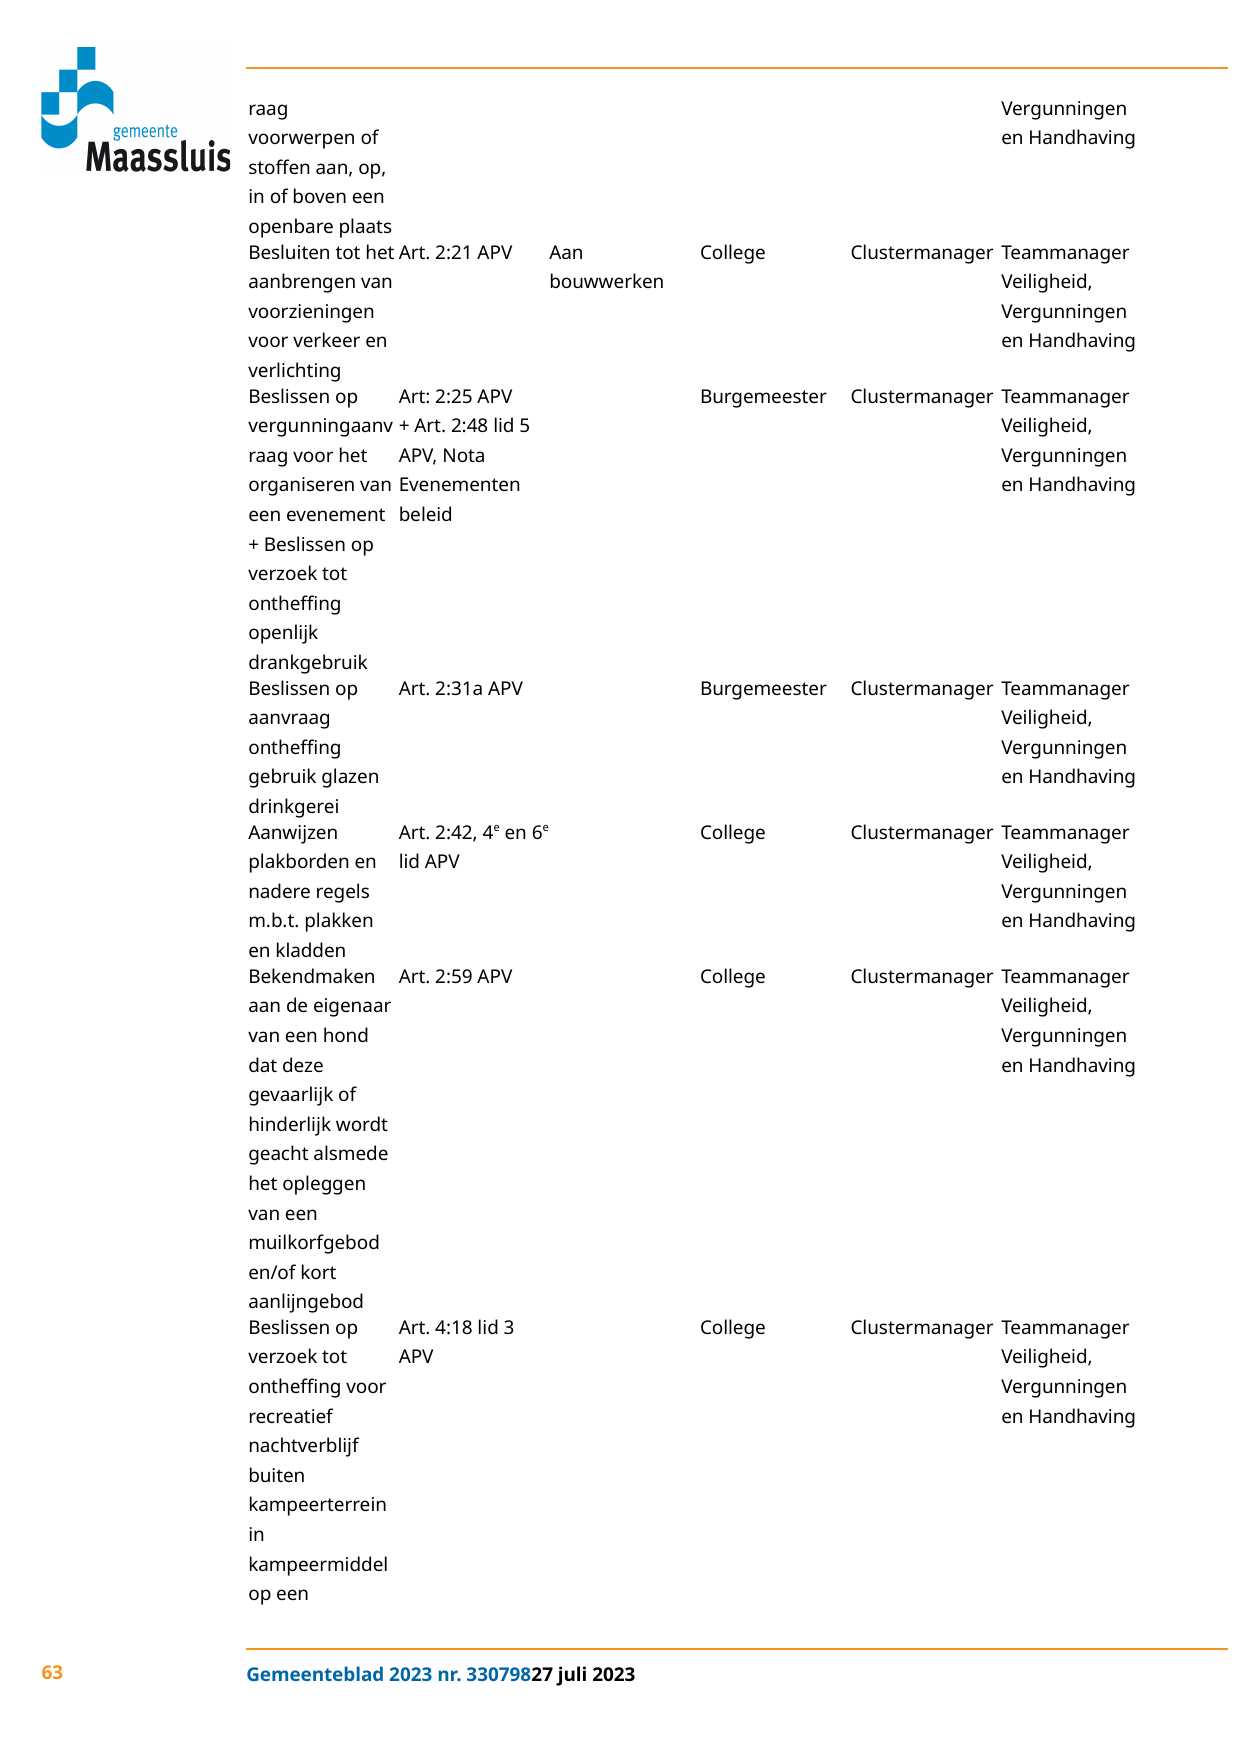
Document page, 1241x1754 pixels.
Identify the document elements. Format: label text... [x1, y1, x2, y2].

table_cell College [700, 1314, 850, 1606]
table_cell Teammanager Veiligheid, Vergunningen en Handhaving [1001, 819, 1152, 963]
table_cell raag voorwerpen of stoffen aan, op, in of boven een openbare plaats [248, 95, 398, 239]
table_cell Burgemeester [700, 675, 850, 819]
table_cell Teammanager Veiligheid, Vergunningen en Handhaving [1001, 383, 1152, 675]
picture [41, 47, 231, 172]
table_cell [549, 963, 700, 1314]
table_cell Besluiten tot het aanbrengen van voorzieningen voor verkeer en verlichting [248, 239, 398, 383]
table_cell Vergunningen en Handhaving [1001, 95, 1152, 239]
table_cell College [700, 819, 850, 963]
table_cell Burgemeester [700, 383, 850, 675]
table_cell Aan bouwwerken [549, 239, 700, 383]
table_cell Clustermanager [850, 383, 1001, 675]
table_cell Bekendmaken aan de eigenaar van een hond dat deze gevaarlijk of hinderlijk wordt geacht alsmede het opleggen van een muilkorfgebod en/of kort aanlijngebod [248, 963, 398, 1314]
table_cell Aanwijzen plakborden en nadere regels m.b.t. plakken en kladden [248, 819, 398, 963]
table_cell Teammanager Veiligheid, Vergunningen en Handhaving [1001, 239, 1152, 383]
table_cell Clustermanager [850, 819, 1001, 963]
picture [41, 47, 77, 92]
table_cell [549, 95, 700, 239]
table_cell Teammanager Veiligheid, Vergunningen en Handhaving [1001, 1314, 1152, 1606]
table_cell [549, 819, 700, 963]
table_cell Clustermanager [850, 1314, 1001, 1606]
table_cell Beslissen op aanvraag ontheffing gebruik glazen drinkgerei [248, 675, 398, 819]
table_cell [549, 675, 700, 819]
table_cell Clustermanager [850, 963, 1001, 1314]
table_cell [549, 1314, 700, 1606]
table_cell Art. 2:42, 4e en 6e lid APV [399, 819, 549, 963]
table_cell Beslissen op vergunningaanvraag voor het organiseren van een evenement + Beslissen op verzoek tot ontheffing openlijk drankgebruik [248, 383, 398, 675]
table_cell Clustermanager [850, 239, 1001, 383]
table_cell Clustermanager [850, 675, 1001, 819]
table_cell College [700, 239, 850, 383]
table_cell Art. 4:18 lid 3 APV [399, 1314, 549, 1606]
table_cell [700, 95, 850, 239]
table_cell Teammanager Veiligheid, Vergunningen en Handhaving [1001, 963, 1152, 1314]
table_cell Art: 2:25 APV + Art. 2:48 lid 5 APV, Nota Evenementen beleid [399, 383, 549, 675]
table_cell Art. 2:59 APV [399, 963, 549, 1314]
table_cell [399, 95, 549, 239]
table_cell College [700, 963, 850, 1314]
table_cell [850, 95, 1001, 239]
table_cell [549, 383, 700, 675]
table_cell Art. 2:21 APV [399, 239, 549, 383]
table_cell Teammanager Veiligheid, Vergunningen en Handhaving [1001, 675, 1152, 819]
table_cell Art. 2:31a APV [399, 675, 549, 819]
table_cell Beslissen op verzoek tot ontheffing voor recreatief nachtverblijf buiten kampeerterrein in kampeermiddel op een [248, 1314, 398, 1606]
